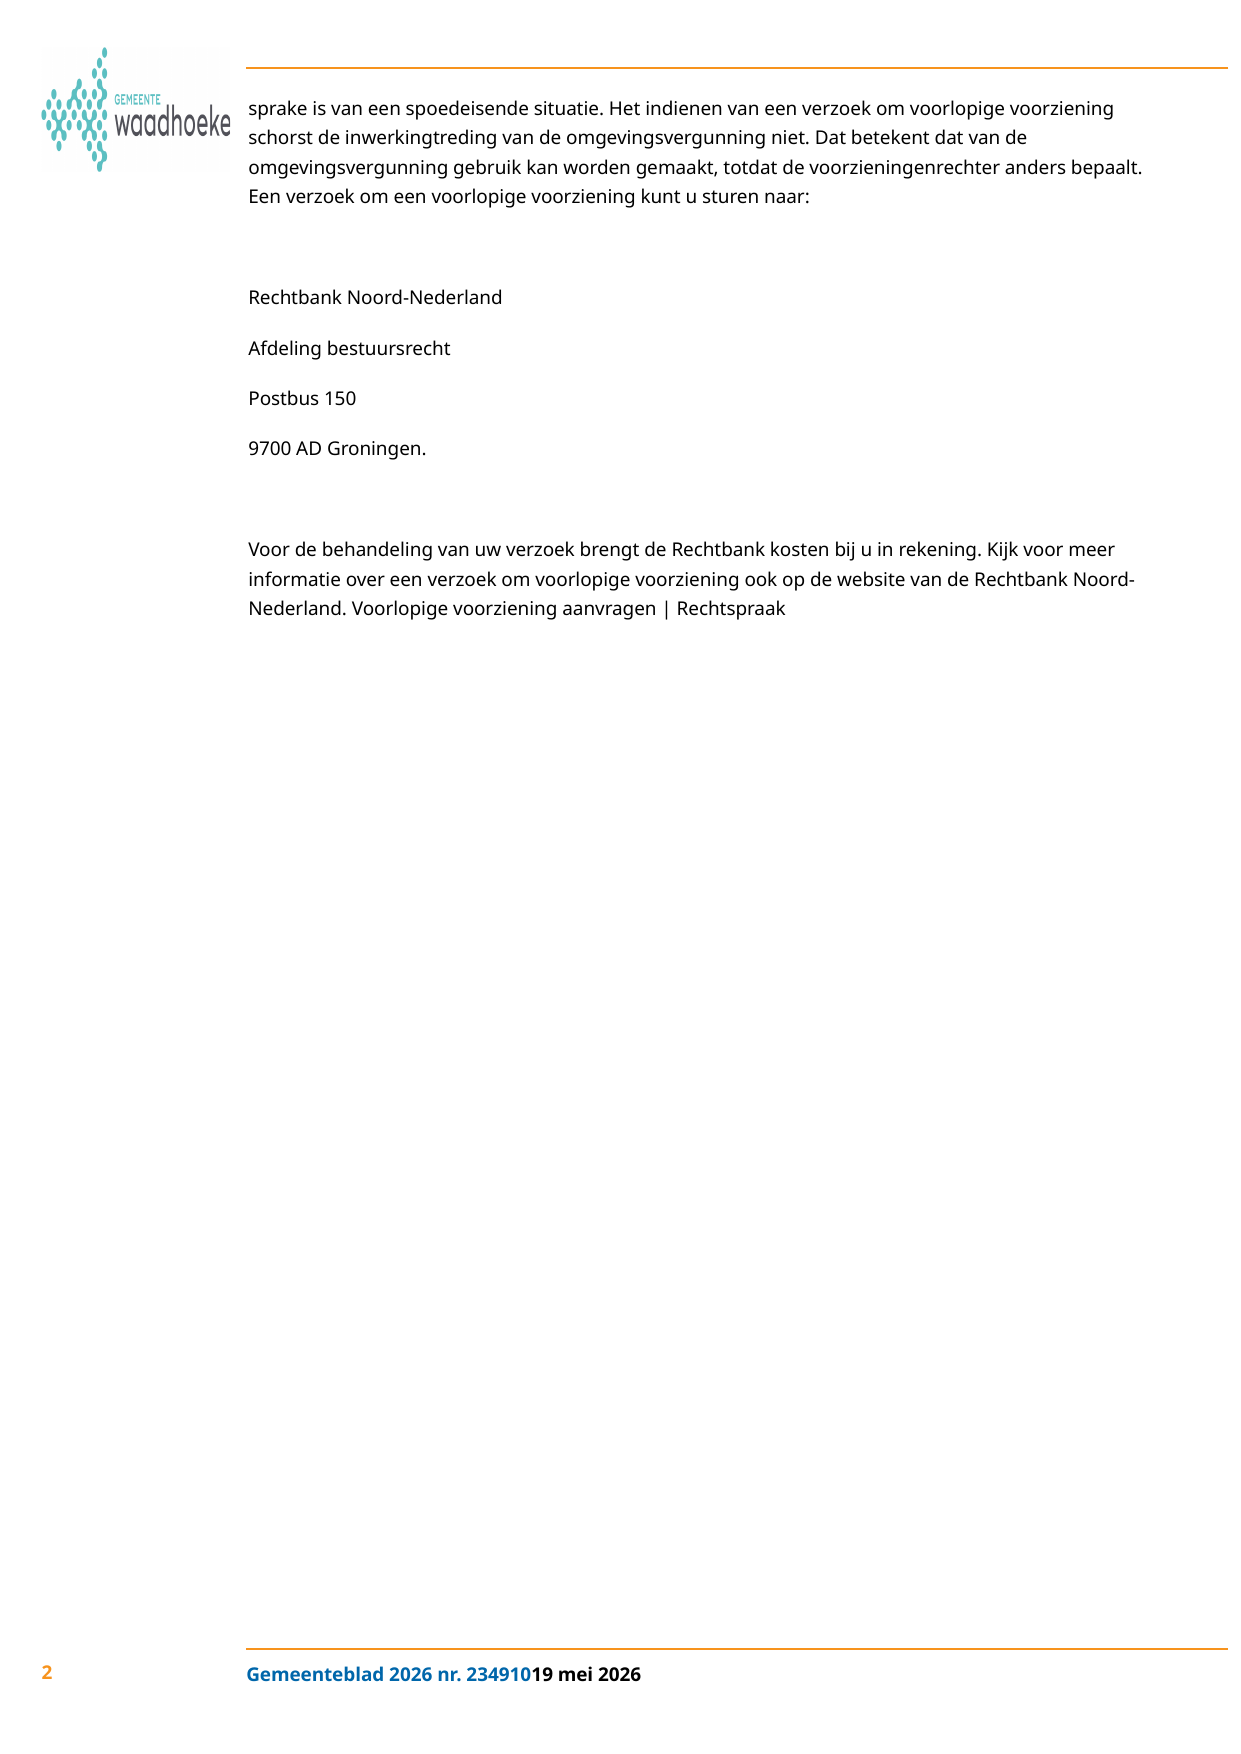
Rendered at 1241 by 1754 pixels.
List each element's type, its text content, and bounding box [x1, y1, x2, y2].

picture [41, 47, 231, 172]
text sprake is van een spoedeisende situatie. Het indienen van een verzoek om voorlopige voorziening schorst de inwerkingtreding van de omgevingsvergunning niet. Dat betekent dat van de omgevingsvergunning gebruik kan worden gemaakt, totdat de voorzieningenrechter anders bepaalt. Een verzoek om een voorlopige voorziening kunt u sturen naar: [248, 95, 1152, 209]
text Afdeling bestuursrecht [248, 335, 1152, 361]
text Voor de behandeling van uw verzoek brengt de Rechtbank kosten bij u in rekening. Kijk voor meer informatie over een verzoek om voorlopige voorziening ook op de website van de Rechtbank Noord-Nederland. Voorlopige voorziening aanvragen | Rechtspraak [248, 536, 1152, 621]
text Postbus 150 [248, 385, 1152, 411]
text Rechtbank Noord-Nederland [248, 284, 1152, 310]
text 9700 AD Groningen. [248, 436, 1152, 461]
